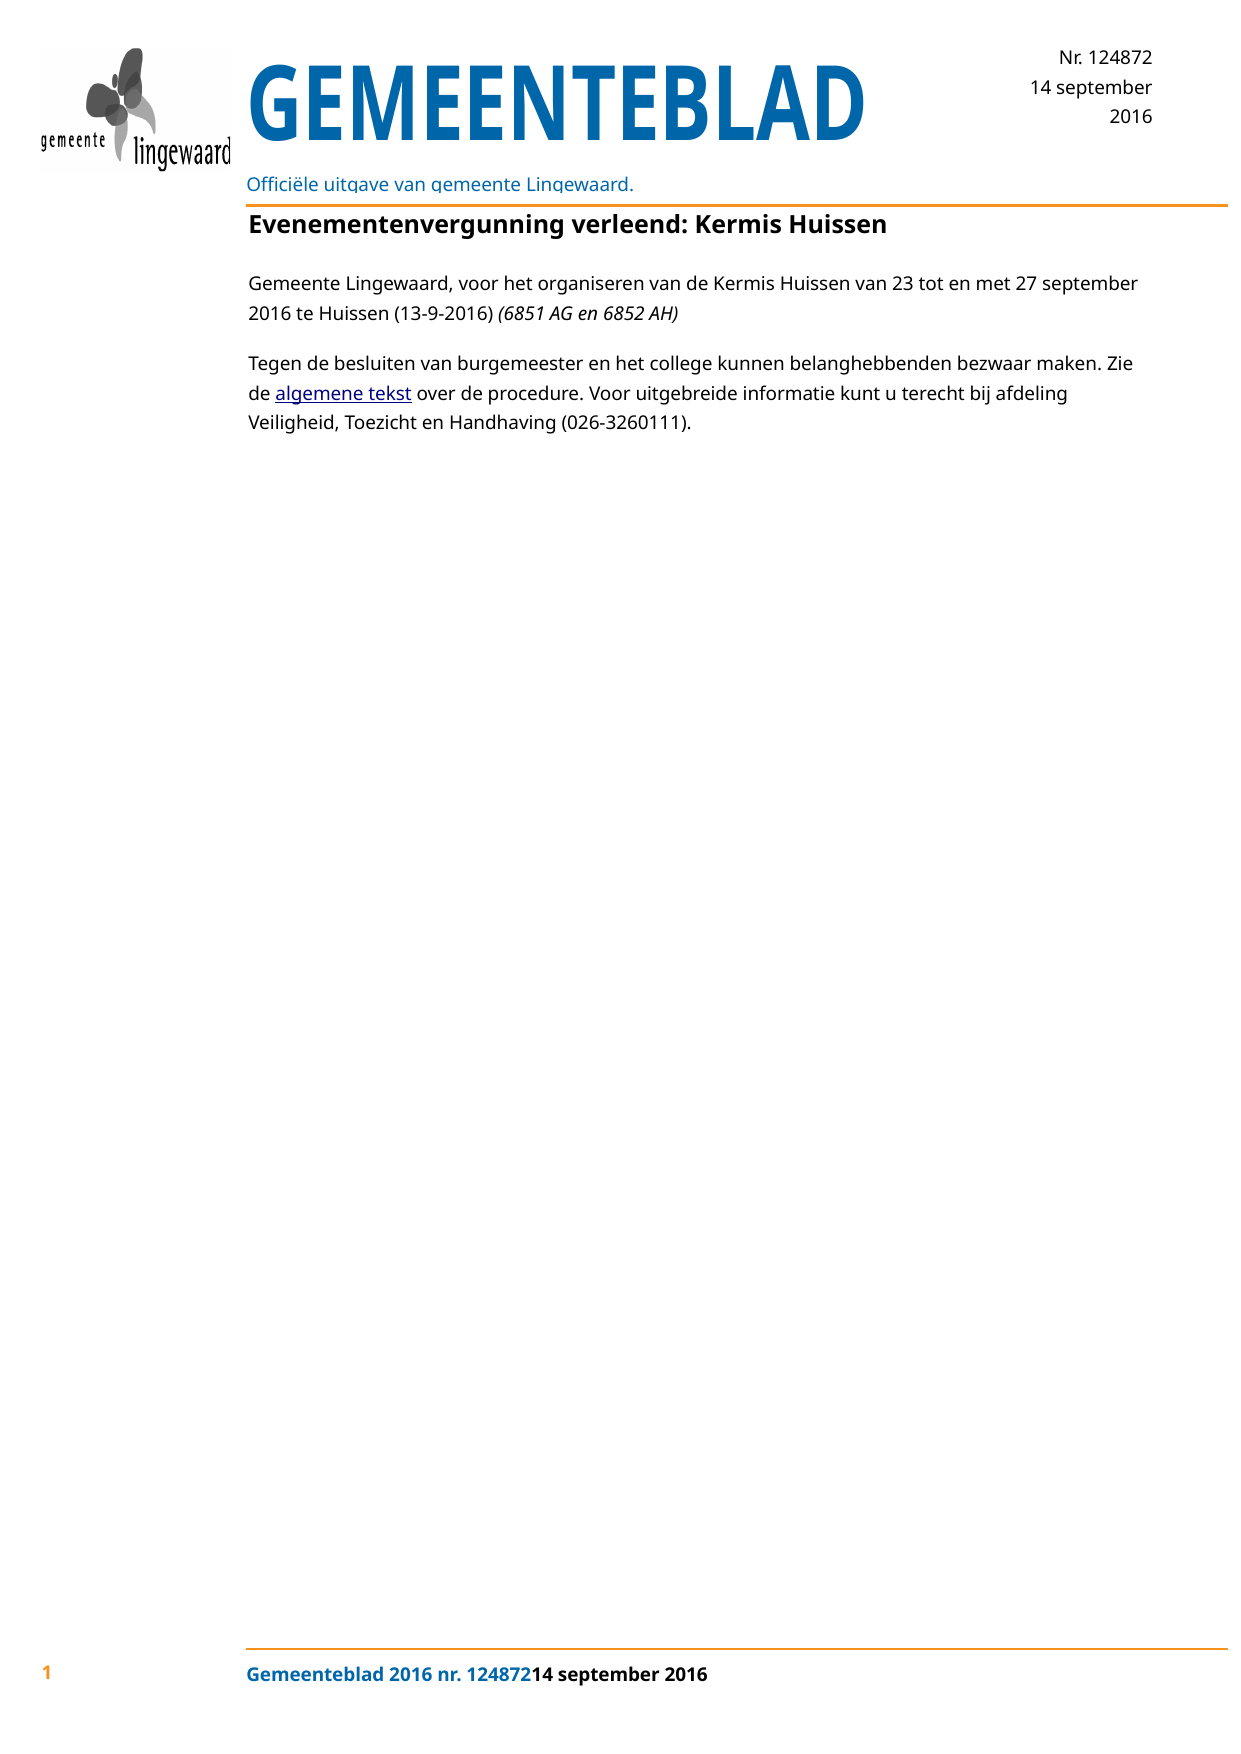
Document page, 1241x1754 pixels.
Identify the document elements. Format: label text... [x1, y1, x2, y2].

text Gemeente Lingewaard, voor het organiseren van de Kermis Huissen van 23 tot en met 27 september 2016 te Huissen (13-9-2016) (6851 AG en 6852 AH) [248, 270, 1152, 326]
text Tegen de besluiten van burgemeester en het college kunnen belanghebbenden bezwaar maken. Zie de algemene tekst over de procedure. Voor uitgebreide informatie kunt u terecht bij afdeling Veiligheid, Toezicht en Handhaving (026-3260111). [248, 350, 1152, 435]
text Evenementenvergunning verleend: Kermis Huissen [248, 207, 1152, 241]
picture [41, 47, 231, 172]
